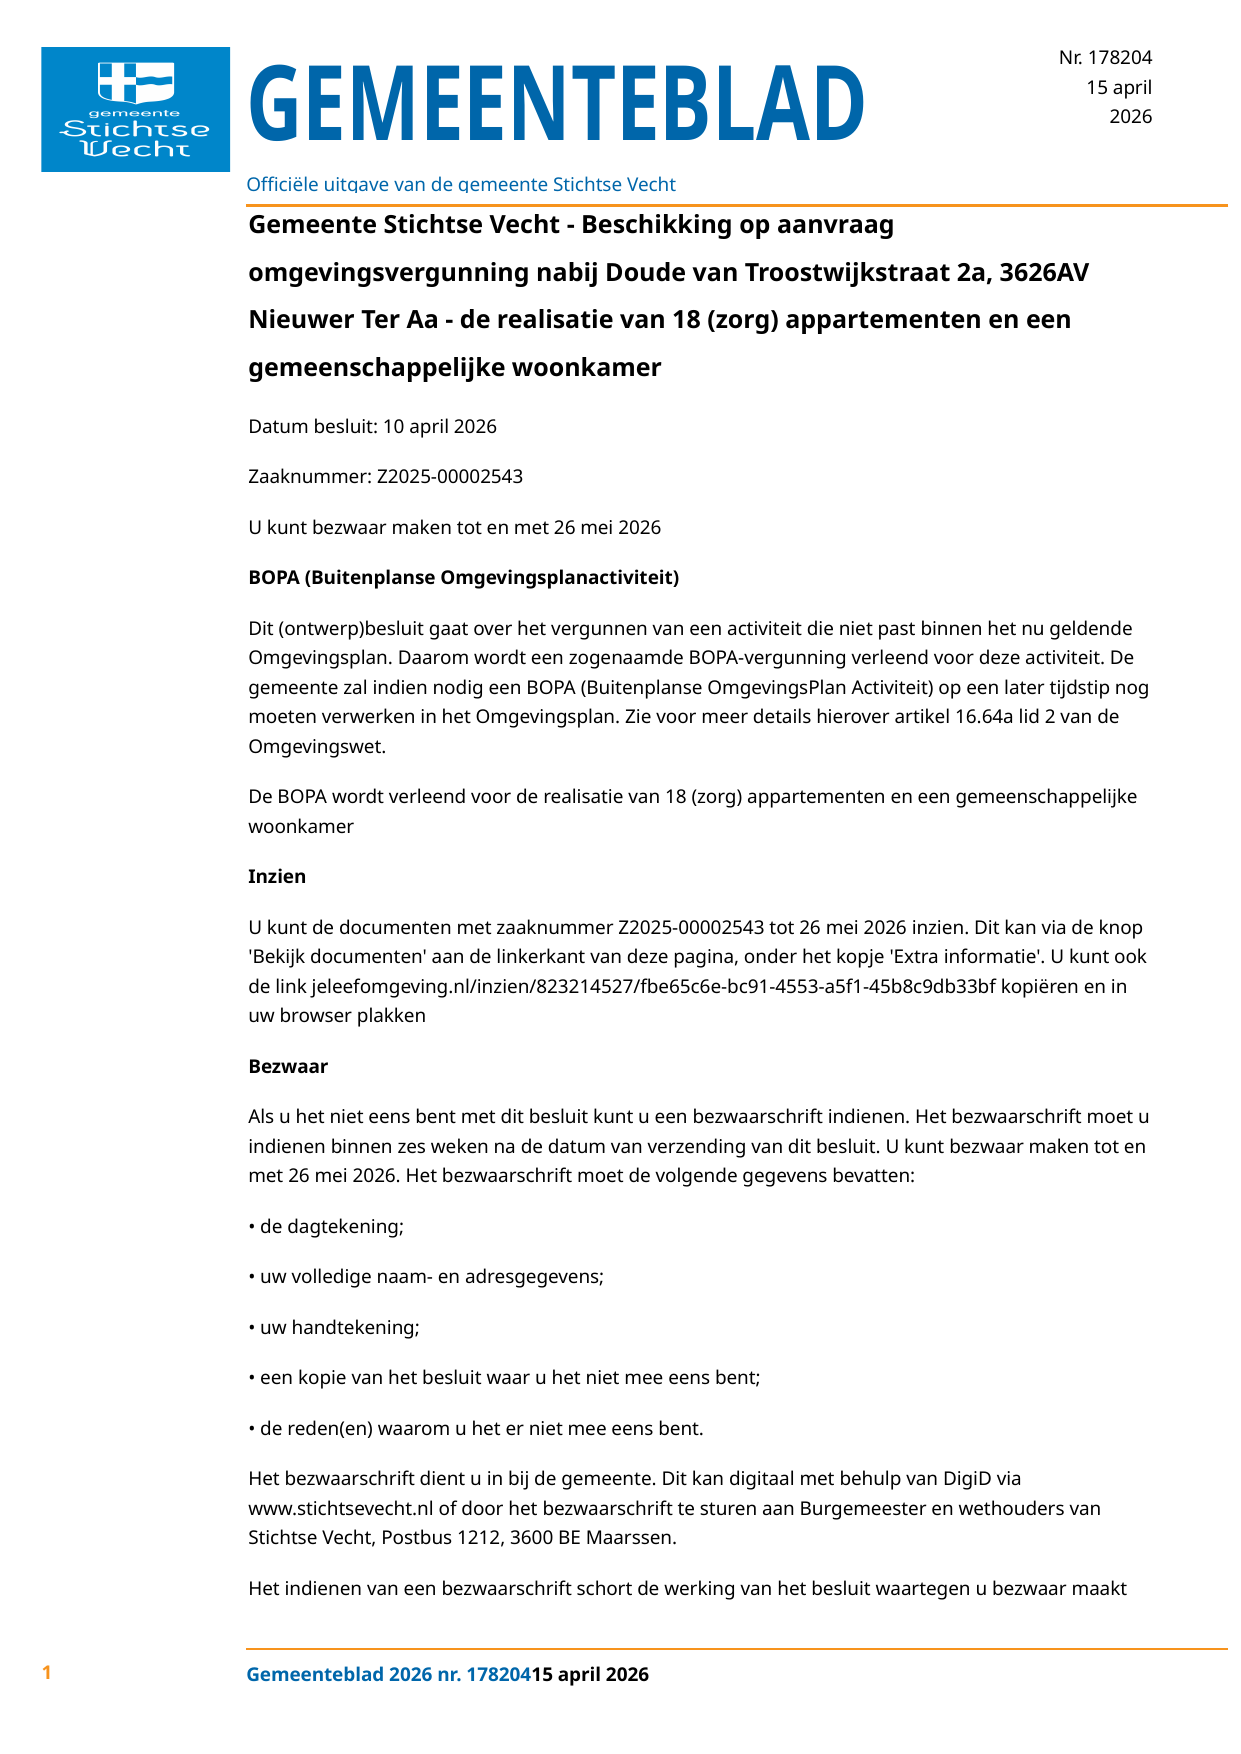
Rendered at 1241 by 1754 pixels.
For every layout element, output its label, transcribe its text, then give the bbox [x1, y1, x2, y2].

text Als u het niet eens bent met dit besluit kunt u een bezwaarschrift indienen. Het bezwaarschrift moet u indienen binnen zes weken na de datum van verzending van dit besluit. U kunt bezwaar maken tot en met 26 mei 2026. Het bezwaarschrift moet de volgende gegevens bevatten: [248, 1103, 1152, 1188]
text • uw handtekening; [248, 1314, 1152, 1340]
text • uw volledige naam- en adresgegevens; [248, 1263, 1152, 1289]
text Datum besluit: 10 april 2026 [248, 413, 1152, 439]
text U kunt de documenten met zaaknummer Z2025-00002543 tot 26 mei 2026 inzien. Dit kan via de knop 'Bekijk documenten' aan de linkerkant van deze pagina, onder het kopje 'Extra informatie'. U kunt ook de link jeleefomgeving.nl/inzien/823214527/fbe65c6e-bc91-4553-a5f1-45b8c9db33bf kopiëren en in uw browser plakken [248, 914, 1152, 1028]
text Het indienen van een bezwaarschrift schort de werking van het besluit waartegen u bezwaar maakt [248, 1575, 1152, 1601]
text Dit (ontwerp)besluit gaat over het vergunnen van een activiteit die niet past binnen het nu geldende Omgevingsplan. Daarom wordt een zogenaamde BOPA-vergunning verleend voor deze activiteit. De gemeente zal indien nodig een BOPA (Buitenplanse OmgevingsPlan Activiteit) op een later tijdstip nog moeten verwerken in het Omgevingsplan. Zie voor meer details hierover artikel 16.64a lid 2 van de Omgevingswet. [248, 615, 1152, 759]
text BOPA (Buitenplanse Omgevingsplanactiviteit) [248, 564, 1152, 590]
text • de reden(en) waarom u het er niet mee eens bent. [248, 1415, 1152, 1441]
text Gemeente Stichtse Vecht - Beschikking op aanvraag omgevingsvergunning nabij Doude van Troostwijkstraat 2a, 3626AV Nieuwer Ter Aa - de realisatie van 18 (zorg) appartementen en een gemeenschappelijke woonkamer [248, 207, 1152, 384]
text U kunt bezwaar maken tot en met 26 mei 2026 [248, 514, 1152, 540]
text Het bezwaarschrift dient u in bij de gemeente. Dit kan digitaal met behulp van DigiD via www.stichtsevecht.nl of door het bezwaarschrift te sturen aan Burgemeester en wethouders van Stichtse Vecht, Postbus 1212, 3600 BE Maarssen. [248, 1465, 1152, 1550]
text Zaaknummer: Z2025-00002543 [248, 463, 1152, 489]
text • de dagtekening; [248, 1213, 1152, 1239]
text • een kopie van het besluit waar u het niet mee eens bent; [248, 1364, 1152, 1390]
text Bezwaar [248, 1053, 1152, 1079]
picture [137, 63, 174, 103]
picture [99, 63, 135, 101]
text De BOPA wordt verleend voor de realisatie van 18 (zorg) appartementen en een gemeenschappelijke woonkamer [248, 783, 1152, 839]
text Inzien [248, 863, 1152, 889]
